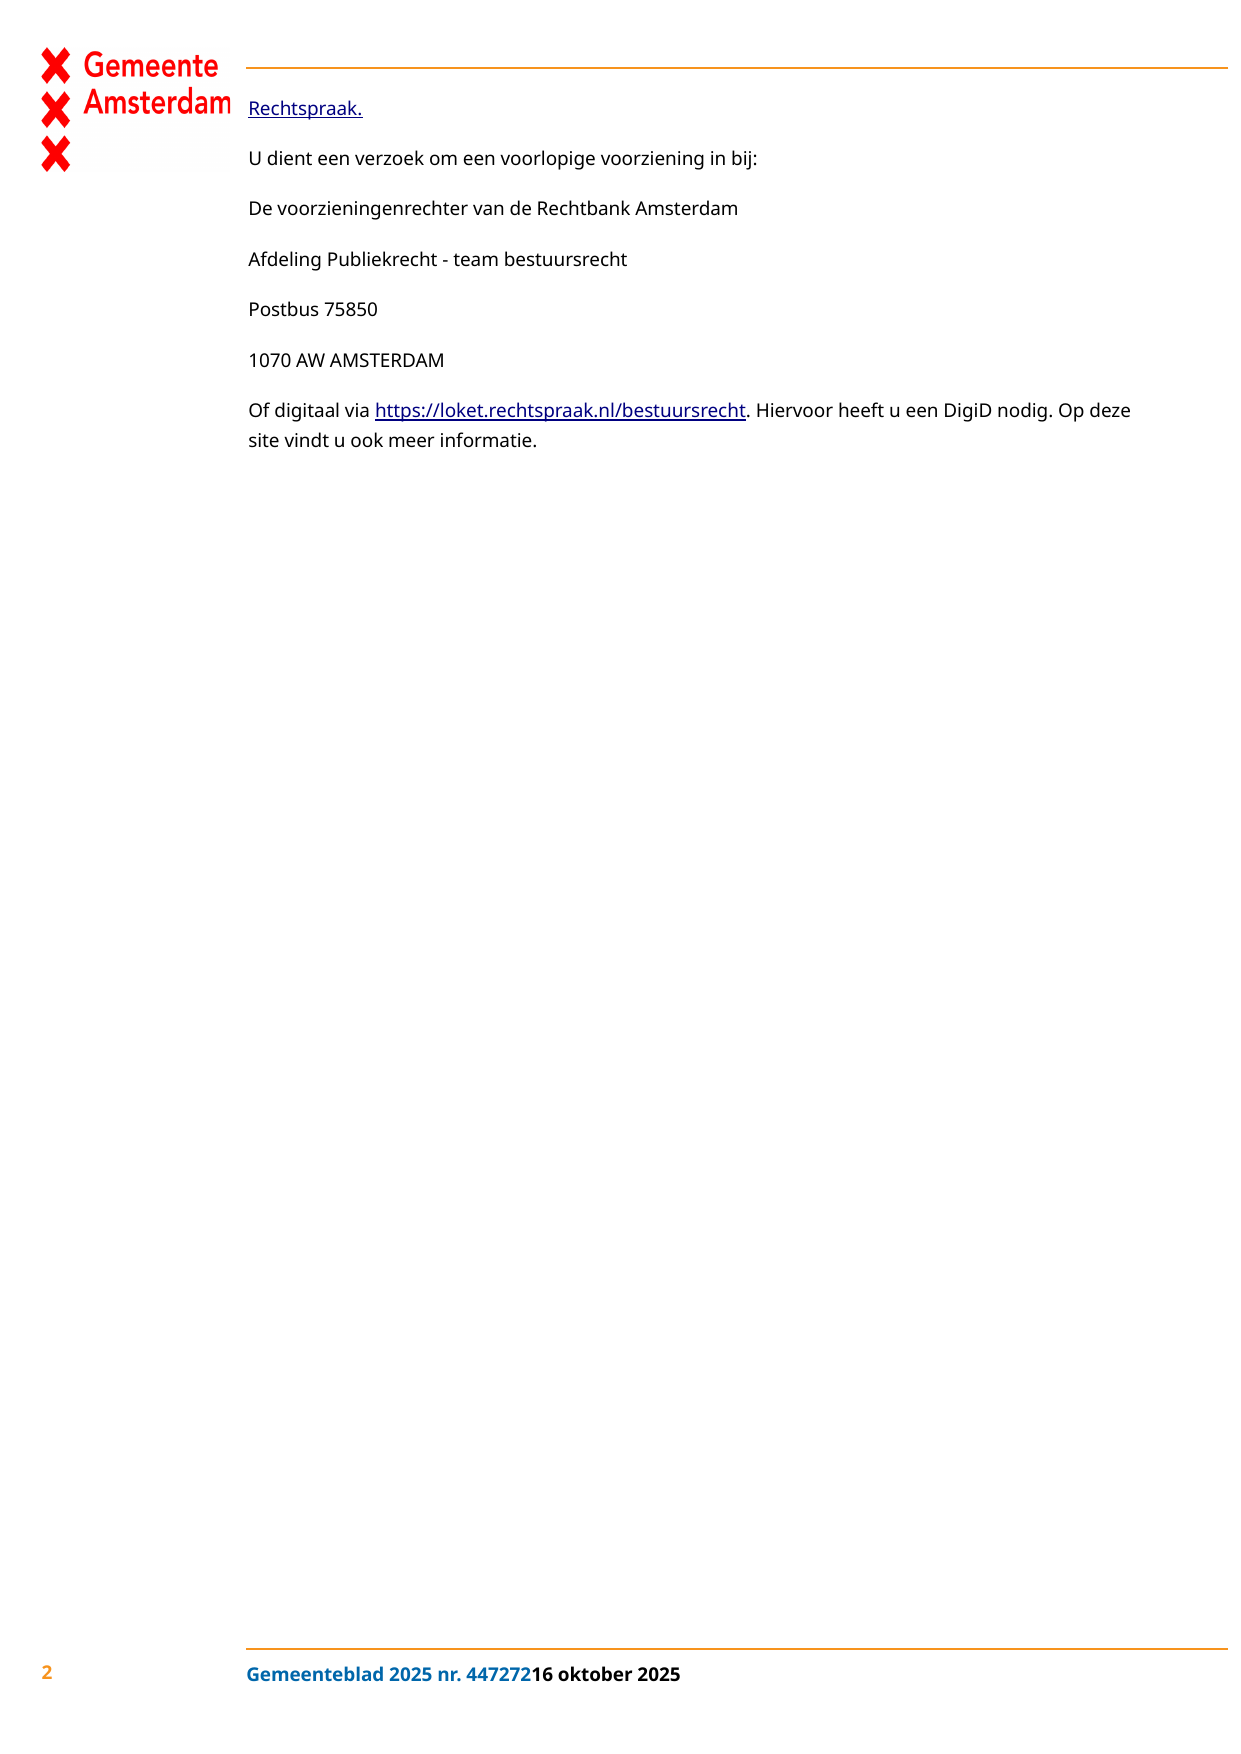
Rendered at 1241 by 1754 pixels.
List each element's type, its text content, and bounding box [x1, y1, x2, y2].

text De voorzieningenrechter van de Rechtbank Amsterdam [248, 196, 1152, 221]
text Rechtspraak. [248, 95, 1152, 121]
text U dient een verzoek om een voorlopige voorziening in bij: [248, 145, 1152, 171]
text Afdeling Publiekrecht - team bestuursrecht [248, 246, 1152, 272]
picture [41, 47, 231, 172]
text Postbus 75850 [248, 296, 1152, 322]
text 1070 AW AMSTERDAM [248, 347, 1152, 373]
text Of digitaal via https://loket.rechtspraak.nl/bestuursrecht. Hiervoor heeft u een DigiD nodig. Op deze site vindt u ook meer informatie. [248, 397, 1152, 453]
